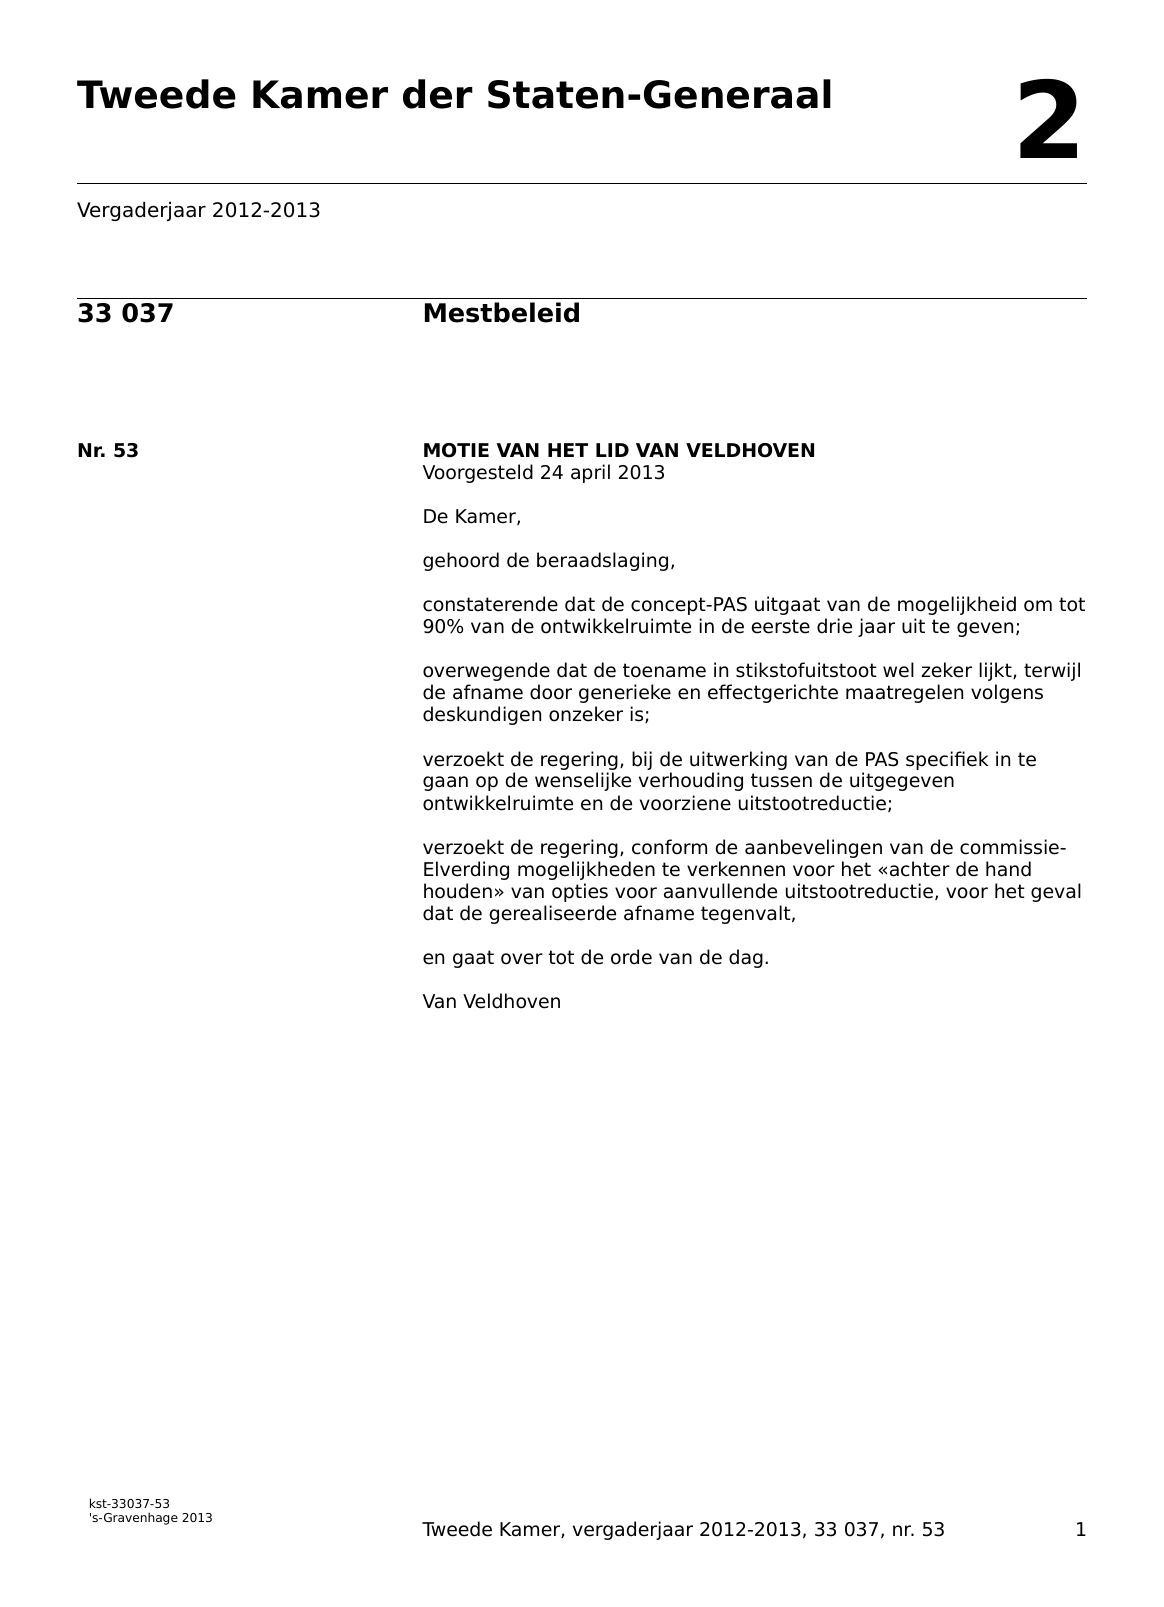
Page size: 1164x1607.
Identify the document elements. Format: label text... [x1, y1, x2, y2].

text 's-Gravenhage 2013 [88, 1511, 323, 1525]
text overwegende dat de toename in stikstofuitstoot wel zeker lijkt, terwijl de afname door generieke en effectgerichte maatregelen volgens deskundigen onzeker is; [422, 660, 1087, 726]
text en gaat over tot de orde van de dag. [422, 947, 1087, 969]
text kst-33037-53 [88, 1497, 323, 1511]
text gehoord de beraadslaging, [422, 550, 1087, 572]
text Voorgesteld 24 april 2013 [422, 462, 1087, 484]
table_cell Vergaderjaar 2012-2013 [77, 184, 1087, 298]
text De Kamer, [422, 506, 1087, 528]
text verzoekt de regering, bij de uitwerking van de PAS specifiek in te gaan op de wenselijke verhouding tussen de uitgegeven ontwikkelruimte en de voorziene uitstootreductie; [422, 748, 1087, 814]
text Van Veldhoven [422, 991, 1087, 1013]
subtitle 33 037 Mestbeleid [77, 299, 1087, 329]
text constaterende dat de concept-PAS uitgaat van de mogelijkheid om tot 90% van de ontwikkelruimte in de eerste drie jaar uit te geven; [422, 594, 1087, 638]
text verzoekt de regering, conform de aanbevelingen van de commissie-Elverding mogelijkheden te verkennen voor het «achter de hand houden» van opties voor aanvullende uitstootreductie, voor het geval dat de gerealiseerde afname tegenvalt, [422, 837, 1087, 924]
table_header 2 [886, 59, 1087, 183]
table_header Tweede Kamer der Staten-Generaal [77, 59, 886, 183]
subtitle Nr. 53 MOTIE VAN HET LID VAN VELDHOVEN [77, 440, 1087, 462]
